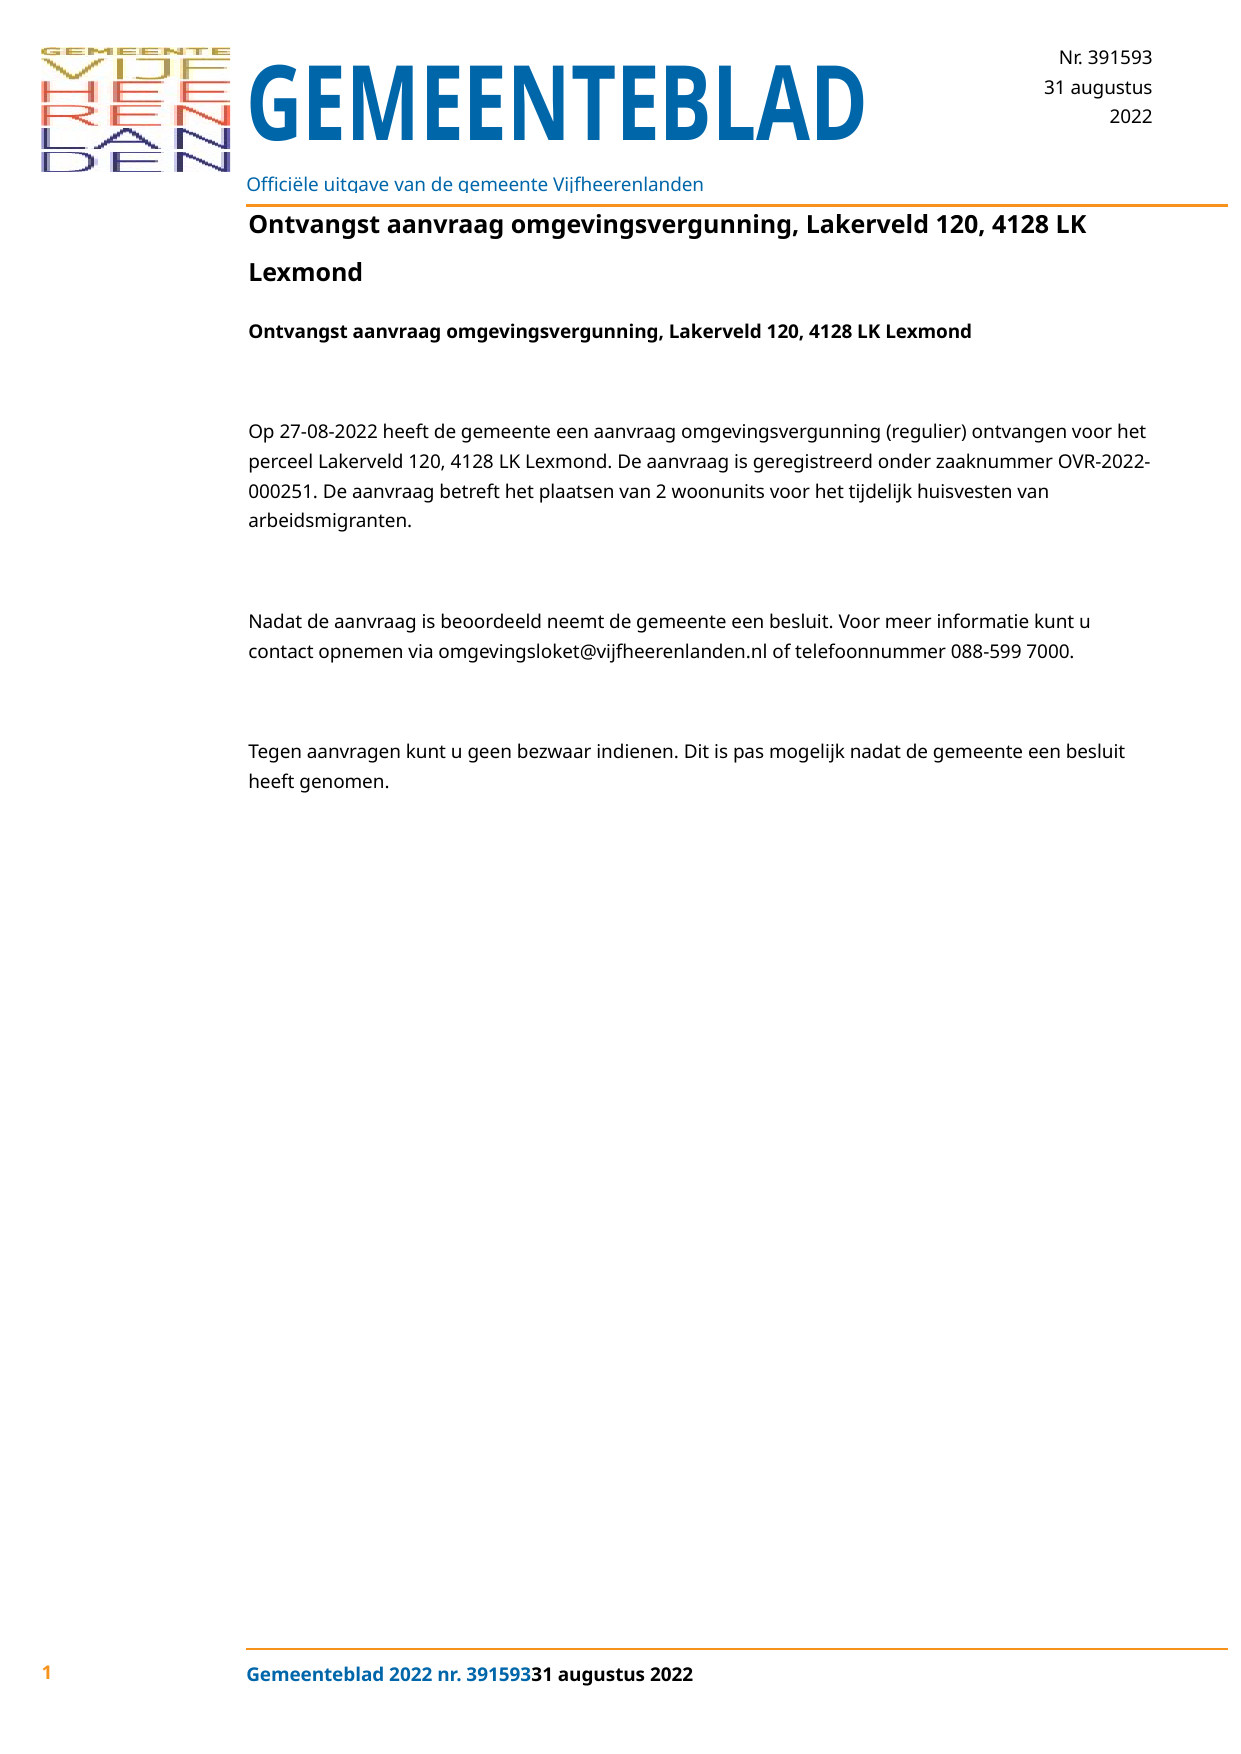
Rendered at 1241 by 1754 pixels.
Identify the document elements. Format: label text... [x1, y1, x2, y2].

text Op 27-08-2022 heeft de gemeente een aanvraag omgevingsvergunning (regulier) ontvangen voor het perceel Lakerveld 120, 4128 LK Lexmond. De aanvraag is geregistreerd onder zaaknummer OVR-2022-000251. De aanvraag betreft het plaatsen van 2 woonunits voor het tijdelijk huisvesten van arbeidsmigranten. [248, 419, 1152, 533]
text Nadat de aanvraag is beoordeeld neemt de gemeente een besluit. Voor meer informatie kunt u contact opnemen via omgevingsloket@vijfheerenlanden.nl of telefoonnummer 088-599 7000. [248, 608, 1152, 664]
picture [41, 47, 231, 172]
text Ontvangst aanvraag omgevingsvergunning, Lakerveld 120, 4128 LK Lexmond [248, 318, 1152, 344]
text Tegen aanvragen kunt u geen bezwaar indienen. Dit is pas mogelijk nadat de gemeente een besluit heeft genomen. [248, 739, 1152, 794]
text Ontvangst aanvraag omgevingsvergunning, Lakerveld 120, 4128 LK Lexmond [248, 207, 1152, 288]
